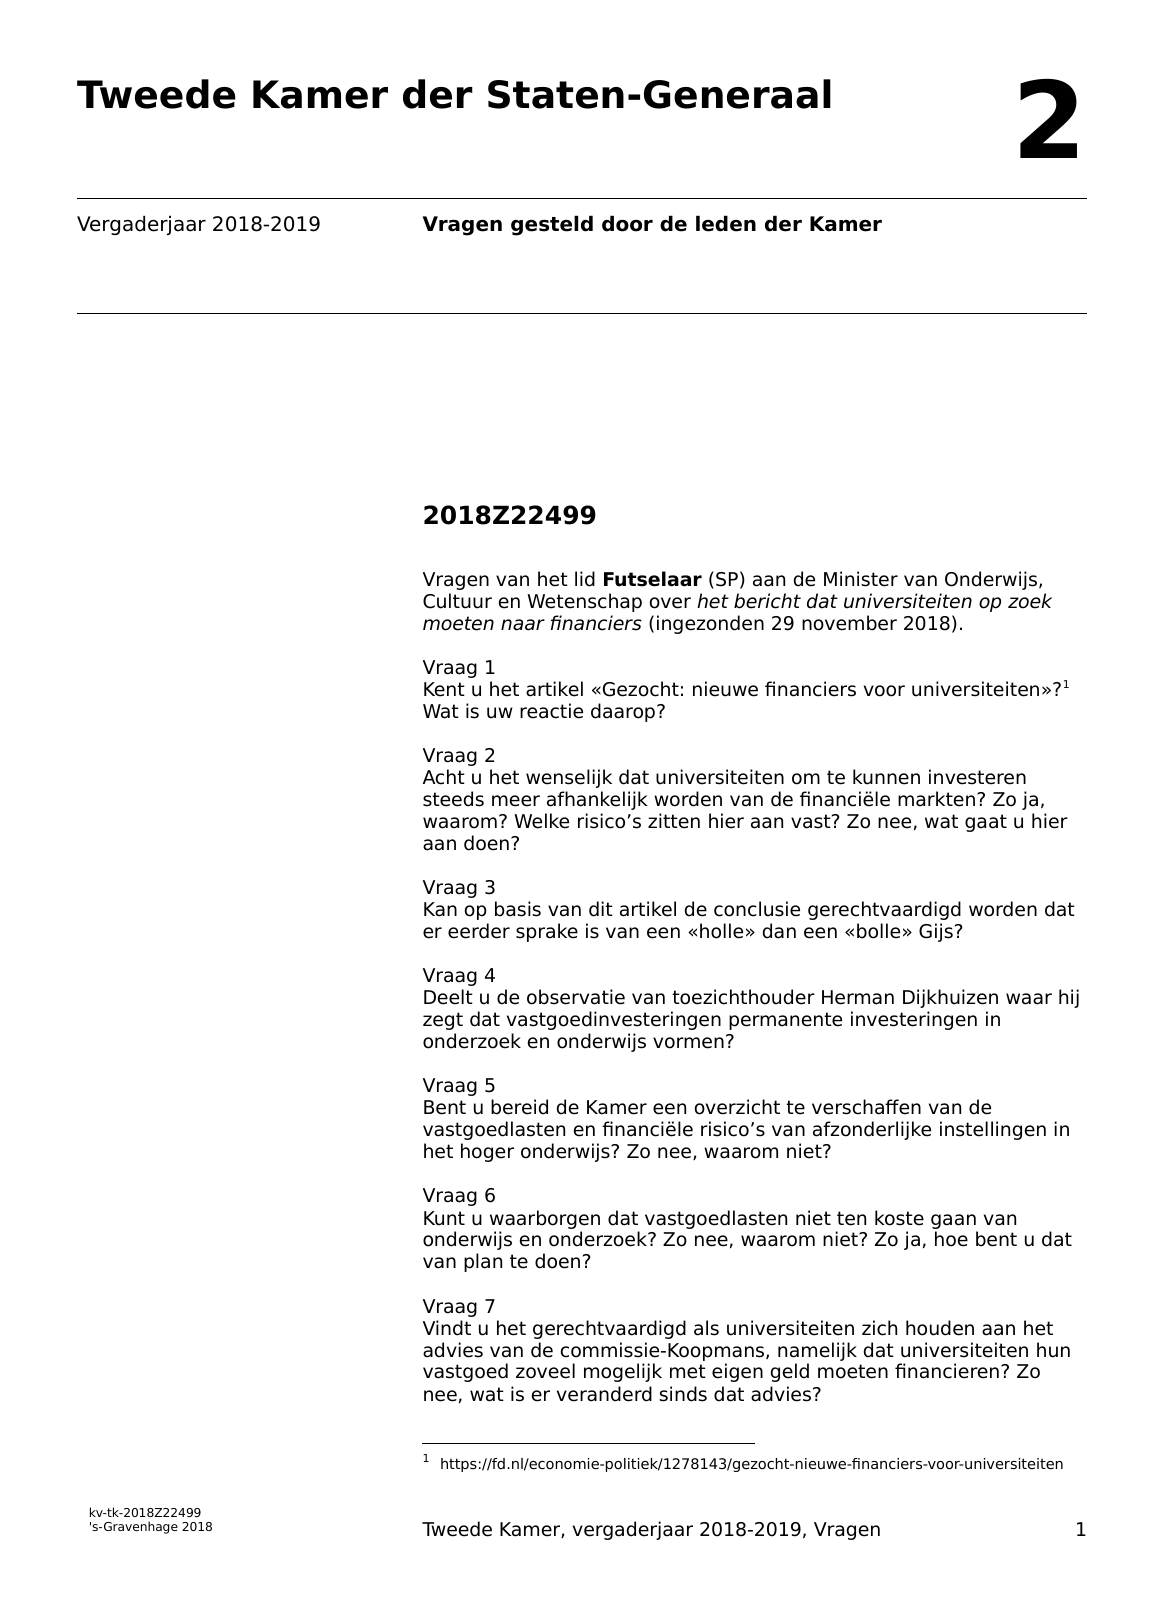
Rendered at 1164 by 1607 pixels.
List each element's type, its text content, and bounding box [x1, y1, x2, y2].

text Vraag 1 [422, 657, 1087, 679]
text Acht u het wenselijk dat universiteiten om te kunnen investeren steeds meer afhankelijk worden van de financiële markten? Zo ja, waarom? Welke risico’s zitten hier aan vast? Zo nee, wat gaat u hier aan doen? [422, 767, 1087, 855]
text Bent u bereid de Kamer een overzicht te verschaffen van de vastgoedlasten en financiële risico’s van afzonderlijke instellingen in het hoger onderwijs? Zo nee, waarom niet? [422, 1097, 1087, 1163]
table_header 2 [886, 59, 1087, 198]
text Vraag 4 [422, 965, 1087, 987]
table_header Tweede Kamer der Staten-Generaal [77, 59, 886, 198]
text Vragen van het lid Futselaar (SP) aan de Minister van Onderwijs, Cultuur en Wetenschap over het bericht dat universiteiten op zoek moeten naar financiers (ingezonden 29 november 2018). [422, 569, 1087, 635]
text Vraag 3 [422, 877, 1087, 899]
text Kent u het artikel «Gezocht: nieuwe financiers voor universiteiten»? Wat is uw reactie daarop? [422, 679, 1087, 723]
text Kan op basis van dit artikel de conclusie gerechtvaardigd worden dat er eerder sprake is van een «holle» dan een «bolle» Gijs? [422, 899, 1087, 943]
text Kunt u waarborgen dat vastgoedlasten niet ten koste gaan van onderwijs en onderzoek? Zo nee, waarom niet? Zo ja, hoe bent u dat van plan te doen? [422, 1207, 1087, 1273]
text 's-Gravenhage 2018 [88, 1520, 323, 1534]
text Vraag 2 [422, 745, 1087, 767]
text Vindt u het gerechtvaardigd als universiteiten zich houden aan het advies van de commissie-Koopmans, namelijk dat universiteiten hun vastgoed zoveel mogelijk met eigen geld moeten financieren? Zo nee, wat is er veranderd sinds dat advies? [422, 1317, 1087, 1405]
text https://fd.nl/economie-politiek/1278143/gezocht-nieuwe-financiers-voor-universiteiten [422, 1452, 1087, 1474]
table_cell Vragen gesteld door de leden der Kamer [422, 199, 1087, 313]
text Vraag 7 [422, 1296, 1087, 1317]
text Vraag 5 [422, 1075, 1087, 1097]
table_cell Vergaderjaar 2018-2019 [77, 199, 422, 313]
text Vraag 6 [422, 1185, 1087, 1207]
text Deelt u de observatie van toezichthouder Herman Dijkhuizen waar hij zegt dat vastgoedinvesteringen permanente investeringen in onderzoek en onderwijs vormen? [422, 987, 1087, 1053]
text kv-tk-2018Z22499 [88, 1506, 323, 1520]
text 2018Z22499 [422, 501, 1087, 531]
